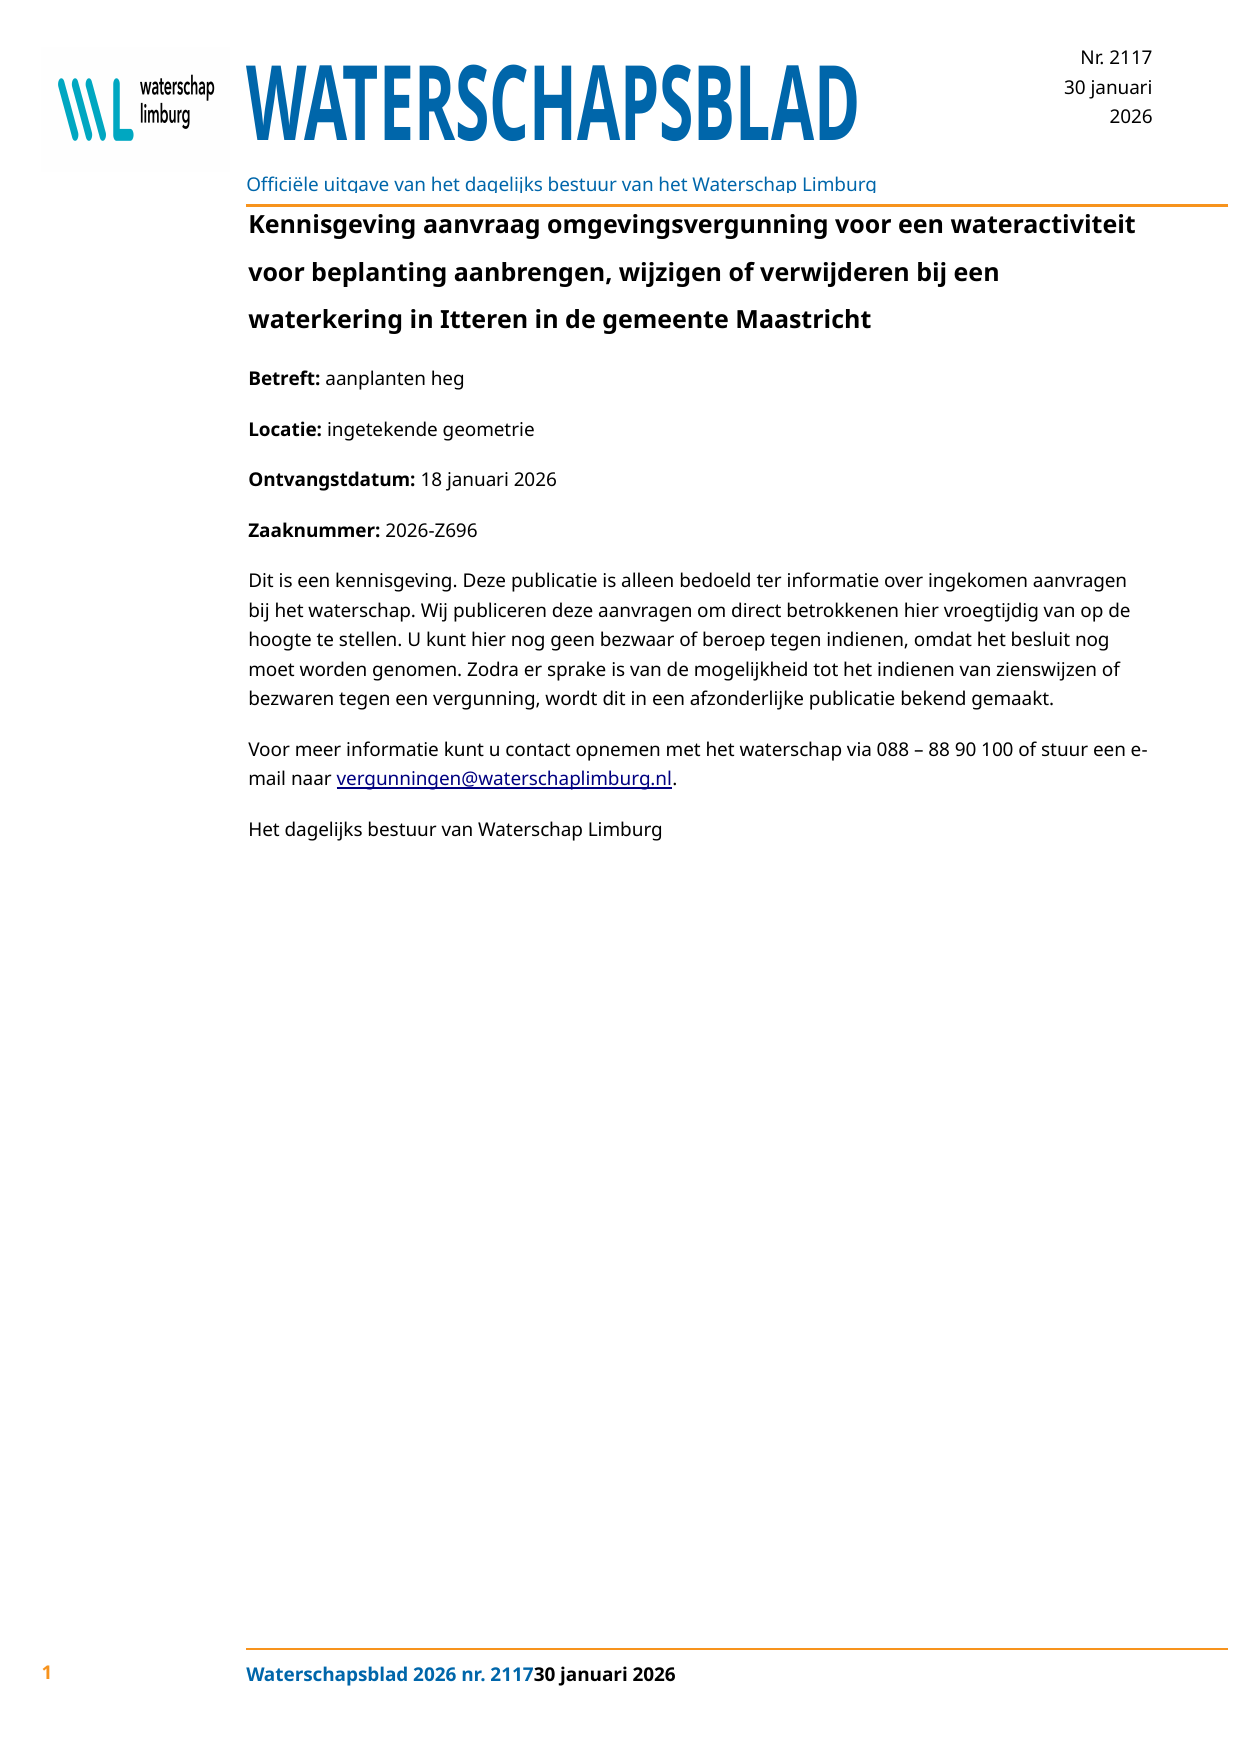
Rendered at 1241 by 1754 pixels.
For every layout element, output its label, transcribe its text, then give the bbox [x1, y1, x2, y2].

text Locatie: ingetekende geometrie [248, 416, 1152, 442]
text Dit is een kennisgeving. Deze publicatie is alleen bedoeld ter informatie over ingekomen aanvragen bij het waterschap. Wij publiceren deze aanvragen om direct betrokkenen hier vroegtijdig van op de hoogte te stellen. U kunt hier nog geen bezwaar of beroep tegen indienen, omdat het besluit nog moet worden genomen. Zodra er sprake is van de mogelijkheid tot het indienen van zienswijzen of bezwaren tegen een vergunning, wordt dit in een afzonderlijke publicatie bekend gemaakt. [248, 567, 1152, 711]
text Betreft: aanplanten heg [248, 366, 1152, 391]
text Ontvangstdatum: 18 januari 2026 [248, 466, 1152, 492]
picture [41, 47, 231, 172]
text Zaaknummer: 2026-Z696 [248, 517, 1152, 542]
text Voor meer informatie kunt u contact opnemen met het waterschap via 088 – 88 90 100 of stuur een e-mail naar vergunningen@waterschaplimburg.nl. [248, 736, 1152, 791]
text Het dagelijks bestuur van Waterschap Limburg [248, 816, 1152, 842]
text Kennisgeving aanvraag omgevingsvergunning voor een wateractiviteit voor beplanting aanbrengen, wijzigen of verwijderen bij een waterkering in Itteren in de gemeente Maastricht [248, 207, 1152, 336]
